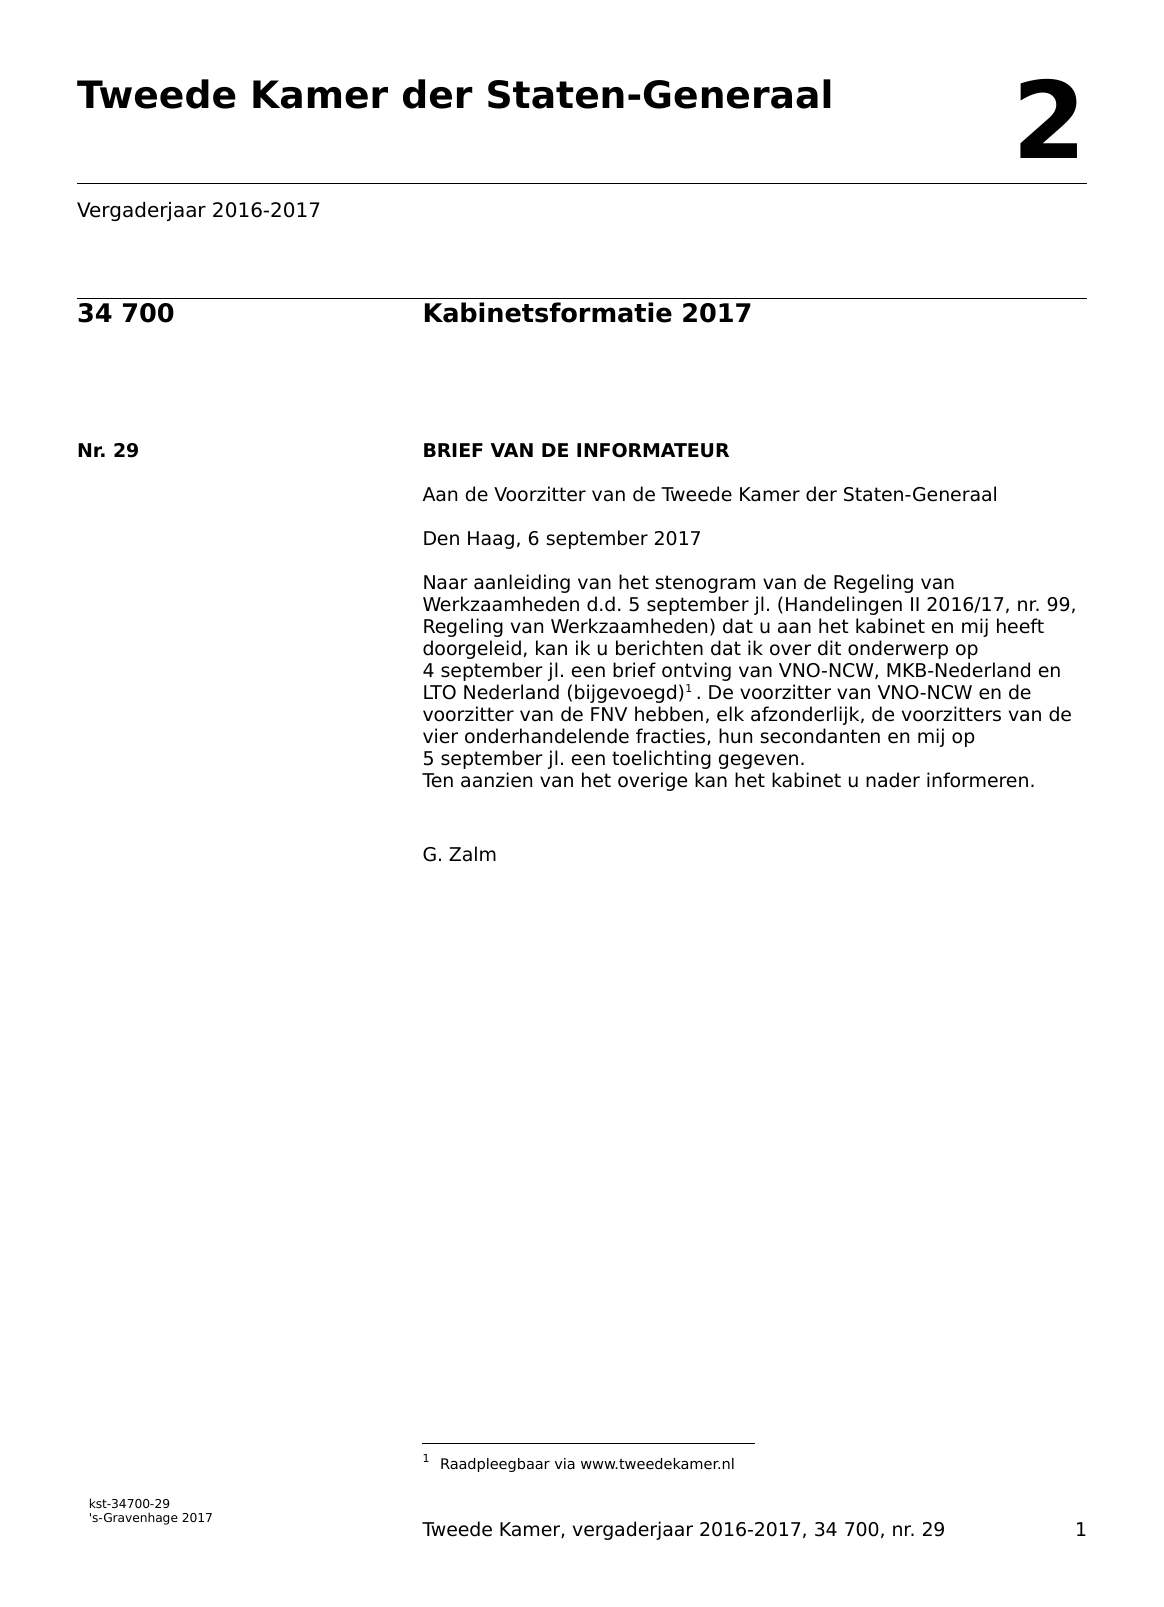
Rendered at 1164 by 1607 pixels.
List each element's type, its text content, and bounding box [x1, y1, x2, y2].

text Ten aanzien van het overige kan het kabinet u nader informeren. [422, 770, 1087, 792]
text Den Haag, 6 september 2017 [422, 528, 1087, 550]
subtitle Nr. 29 BRIEF VAN DE INFORMATEUR [77, 440, 1087, 462]
subtitle 34 700 Kabinetsformatie 2017 [77, 299, 1087, 329]
table_cell Vergaderjaar 2016-2017 [77, 184, 1087, 298]
text Naar aanleiding van het stenogram van de Regeling van Werkzaamheden d.d. 5 september jl. (Handelingen II 2016/17, nr. 99, Regeling van Werkzaamheden) dat u aan het kabinet en mij heeft doorgeleid, kan ik u berichten dat ik over dit onderwerp op 4 september jl. een brief ontving van VNO-NCW, MKB-Nederland en LTO Nederland (bijgevoegd). De voorzitter van VNO-NCW en de voorzitter van de FNV hebben, elk afzonderlijk, de voorzitters van de vier onderhandelende fracties, hun secondanten en mij op 5 september jl. een toelichting gegeven. [422, 572, 1087, 770]
table_header Tweede Kamer der Staten-Generaal [77, 59, 886, 183]
table_header 2 [886, 59, 1087, 183]
text Aan de Voorzitter van de Tweede Kamer der Staten-Generaal [422, 484, 1087, 506]
text G. Zalm [422, 822, 1087, 866]
text Raadpleegbaar via www.tweedekamer.nl [422, 1452, 1087, 1474]
text kst-34700-29 [88, 1497, 323, 1511]
text 's-Gravenhage 2017 [88, 1511, 323, 1525]
